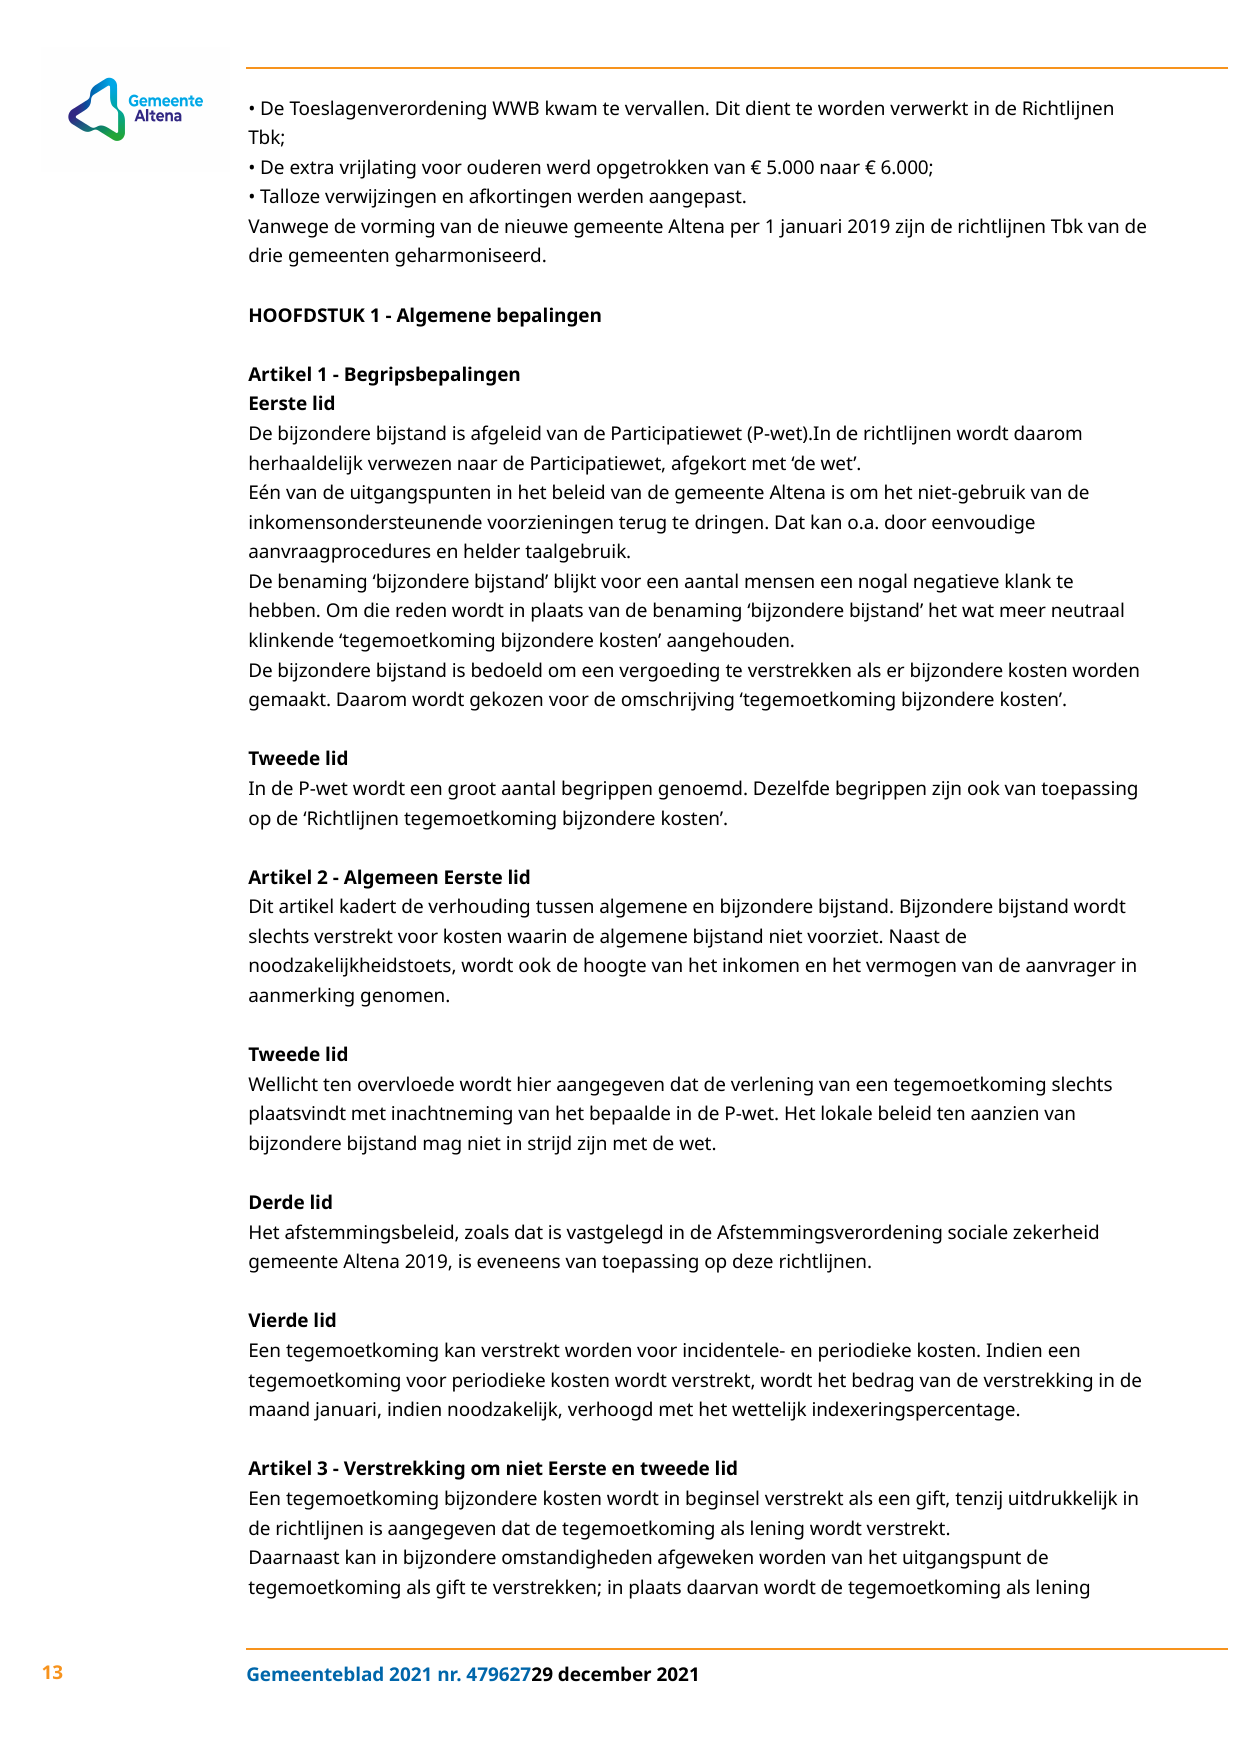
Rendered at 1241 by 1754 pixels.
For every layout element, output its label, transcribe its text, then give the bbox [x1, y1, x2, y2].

text Artikel 2 - Algemeen Eerste lid [248, 864, 1152, 890]
text Vierde lid [248, 1308, 1152, 1333]
text Eén van de uitgangspunten in het beleid van de gemeente Altena is om het niet-gebruik van de inkomensondersteunende voorzieningen terug te dringen. Dat kan o.a. door eenvoudige aanvraagprocedures en helder taalgebruik. [248, 479, 1152, 564]
text • De extra vrijlating voor ouderen werd opgetrokken van € 5.000 naar € 6.000; [248, 154, 1152, 180]
text De bijzondere bijstand is afgeleid van de Participatiewet (P-wet).In de richtlijnen wordt daarom herhaaldelijk verwezen naar de Participatiewet, afgekort met ‘de wet’. [248, 420, 1152, 476]
text Een tegemoetkoming bijzondere kosten wordt in beginsel verstrekt als een gift, tenzij uitdrukkelijk in de richtlijnen is aangegeven dat de tegemoetkoming als lening wordt verstrekt. [248, 1485, 1152, 1541]
text Tweede lid [248, 746, 1152, 771]
text Dit artikel kadert de verhouding tussen algemene en bijzondere bijstand. Bijzondere bijstand wordt slechts verstrekt voor kosten waarin de algemene bijstand niet voorziet. Naast de noodzakelijkheidstoets, wordt ook de hoogte van het inkomen en het vermogen van de aanvrager in aanmerking genomen. [248, 893, 1152, 1008]
text Eerste lid [248, 391, 1152, 416]
text Tweede lid [248, 1041, 1152, 1067]
text Daarnaast kan in bijzondere omstandigheden afgeweken worden van het uitgangspunt de tegemoetkoming als gift te verstrekken; in plaats daarvan wordt de tegemoetkoming als lening [248, 1544, 1152, 1600]
text • Talloze verwijzingen en afkortingen werden aangepast. [248, 183, 1152, 209]
text De bijzondere bijstand is bedoeld om een vergoeding te verstrekken als er bijzondere kosten worden gemaakt. Daarom wordt gekozen voor de omschrijving ‘tegemoetkoming bijzondere kosten’. [248, 657, 1152, 712]
text HOOFDSTUK 1 - Algemene bepalingen [248, 302, 1152, 328]
text Wellicht ten overvloede wordt hier aangegeven dat de verlening van een tegemoetkoming slechts plaatsvindt met inachtneming van het bepaalde in de P-wet. Het lokale beleid ten aanzien van bijzondere bijstand mag niet in strijd zijn met de wet. [248, 1071, 1152, 1156]
text In de P-wet wordt een groot aantal begrippen genoemd. Dezelfde begrippen zijn ook van toepassing op de ‘Richtlijnen tegemoetkoming bijzondere kosten’. [248, 775, 1152, 831]
text Artikel 1 - Begripsbepalingen [248, 361, 1152, 387]
text Derde lid [248, 1189, 1152, 1215]
text • De Toeslagenverordening WWB kwam te vervallen. Dit dient te worden verwerkt in de Richtlijnen Tbk; [248, 95, 1152, 150]
text De benaming ‘bijzondere bijstand’ blijkt voor een aantal mensen een nogal negatieve klank te hebben. Om die reden wordt in plaats van de benaming ‘bijzondere bijstand’ het wat meer neutraal klinkende ‘tegemoetkoming bijzondere kosten’ aangehouden. [248, 568, 1152, 653]
text Artikel 3 - Verstrekking om niet Eerste en tweede lid [248, 1456, 1152, 1481]
text Een tegemoetkoming kan verstrekt worden voor incidentele- en periodieke kosten. Indien een tegemoetkoming voor periodieke kosten wordt verstrekt, wordt het bedrag van de verstrekking in de maand januari, indien noodzakelijk, verhoogd met het wettelijk indexeringspercentage. [248, 1337, 1152, 1422]
text Vanwege de vorming van de nieuwe gemeente Altena per 1 januari 2019 zijn de richtlijnen Tbk van de drie gemeenten geharmoniseerd. [248, 213, 1152, 268]
picture [41, 47, 231, 172]
text Het afstemmingsbeleid, zoals dat is vastgelegd in de Afstemmingsverordening sociale zekerheid gemeente Altena 2019, is eveneens van toepassing op deze richtlijnen. [248, 1219, 1152, 1274]
